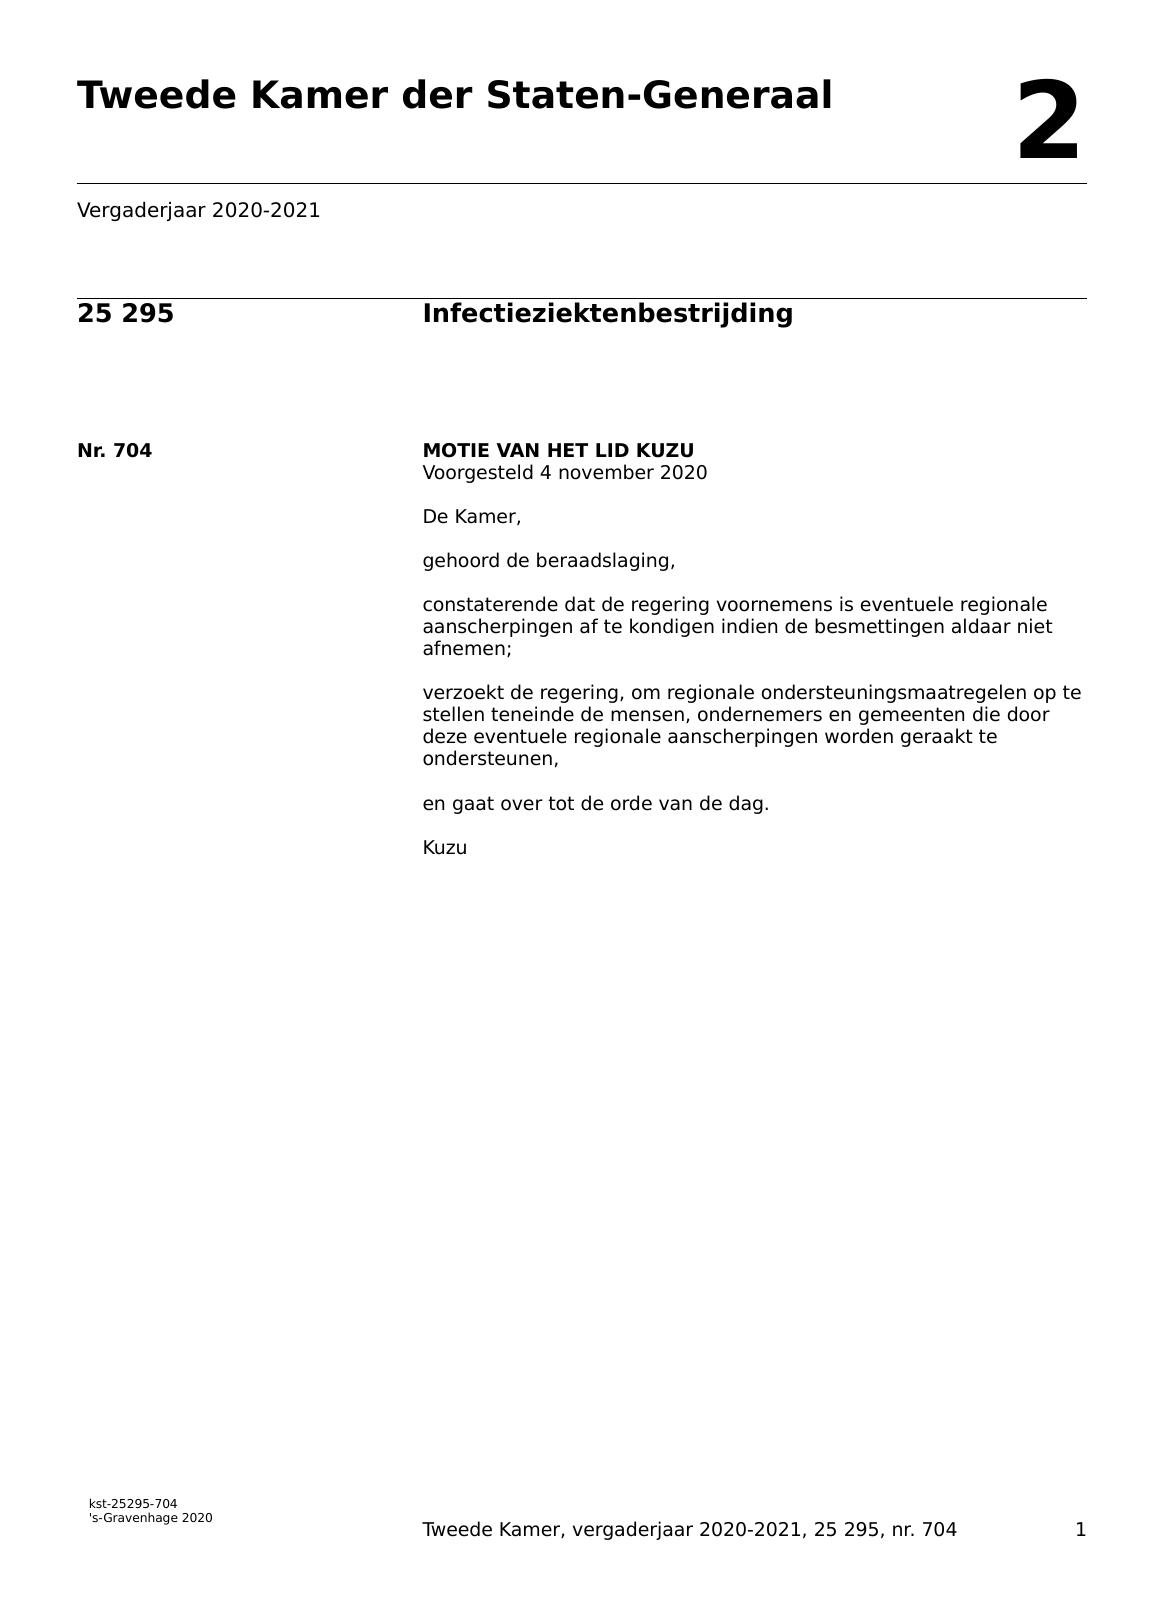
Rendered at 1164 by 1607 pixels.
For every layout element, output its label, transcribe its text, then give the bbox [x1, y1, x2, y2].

table_header Tweede Kamer der Staten-Generaal [77, 59, 886, 183]
text Voorgesteld 4 november 2020 [422, 462, 1087, 484]
text en gaat over tot de orde van de dag. [422, 792, 1087, 814]
table_cell Vergaderjaar 2020-2021 [77, 184, 1087, 298]
subtitle Nr. 704 MOTIE VAN HET LID KUZU [77, 440, 1087, 462]
subtitle 25 295 Infectieziektenbestrijding [77, 299, 1087, 329]
text gehoord de beraadslaging, [422, 550, 1087, 572]
text Kuzu [422, 837, 1087, 858]
text kst-25295-704 [88, 1497, 323, 1511]
text constaterende dat de regering voornemens is eventuele regionale aanscherpingen af te kondigen indien de besmettingen aldaar niet afnemen; [422, 594, 1087, 660]
text 's-Gravenhage 2020 [88, 1511, 323, 1525]
table_header 2 [886, 59, 1087, 183]
text verzoekt de regering, om regionale ondersteuningsmaatregelen op te stellen teneinde de mensen, ondernemers en gemeenten die door deze eventuele regionale aanscherpingen worden geraakt te ondersteunen, [422, 682, 1087, 770]
text De Kamer, [422, 506, 1087, 528]
